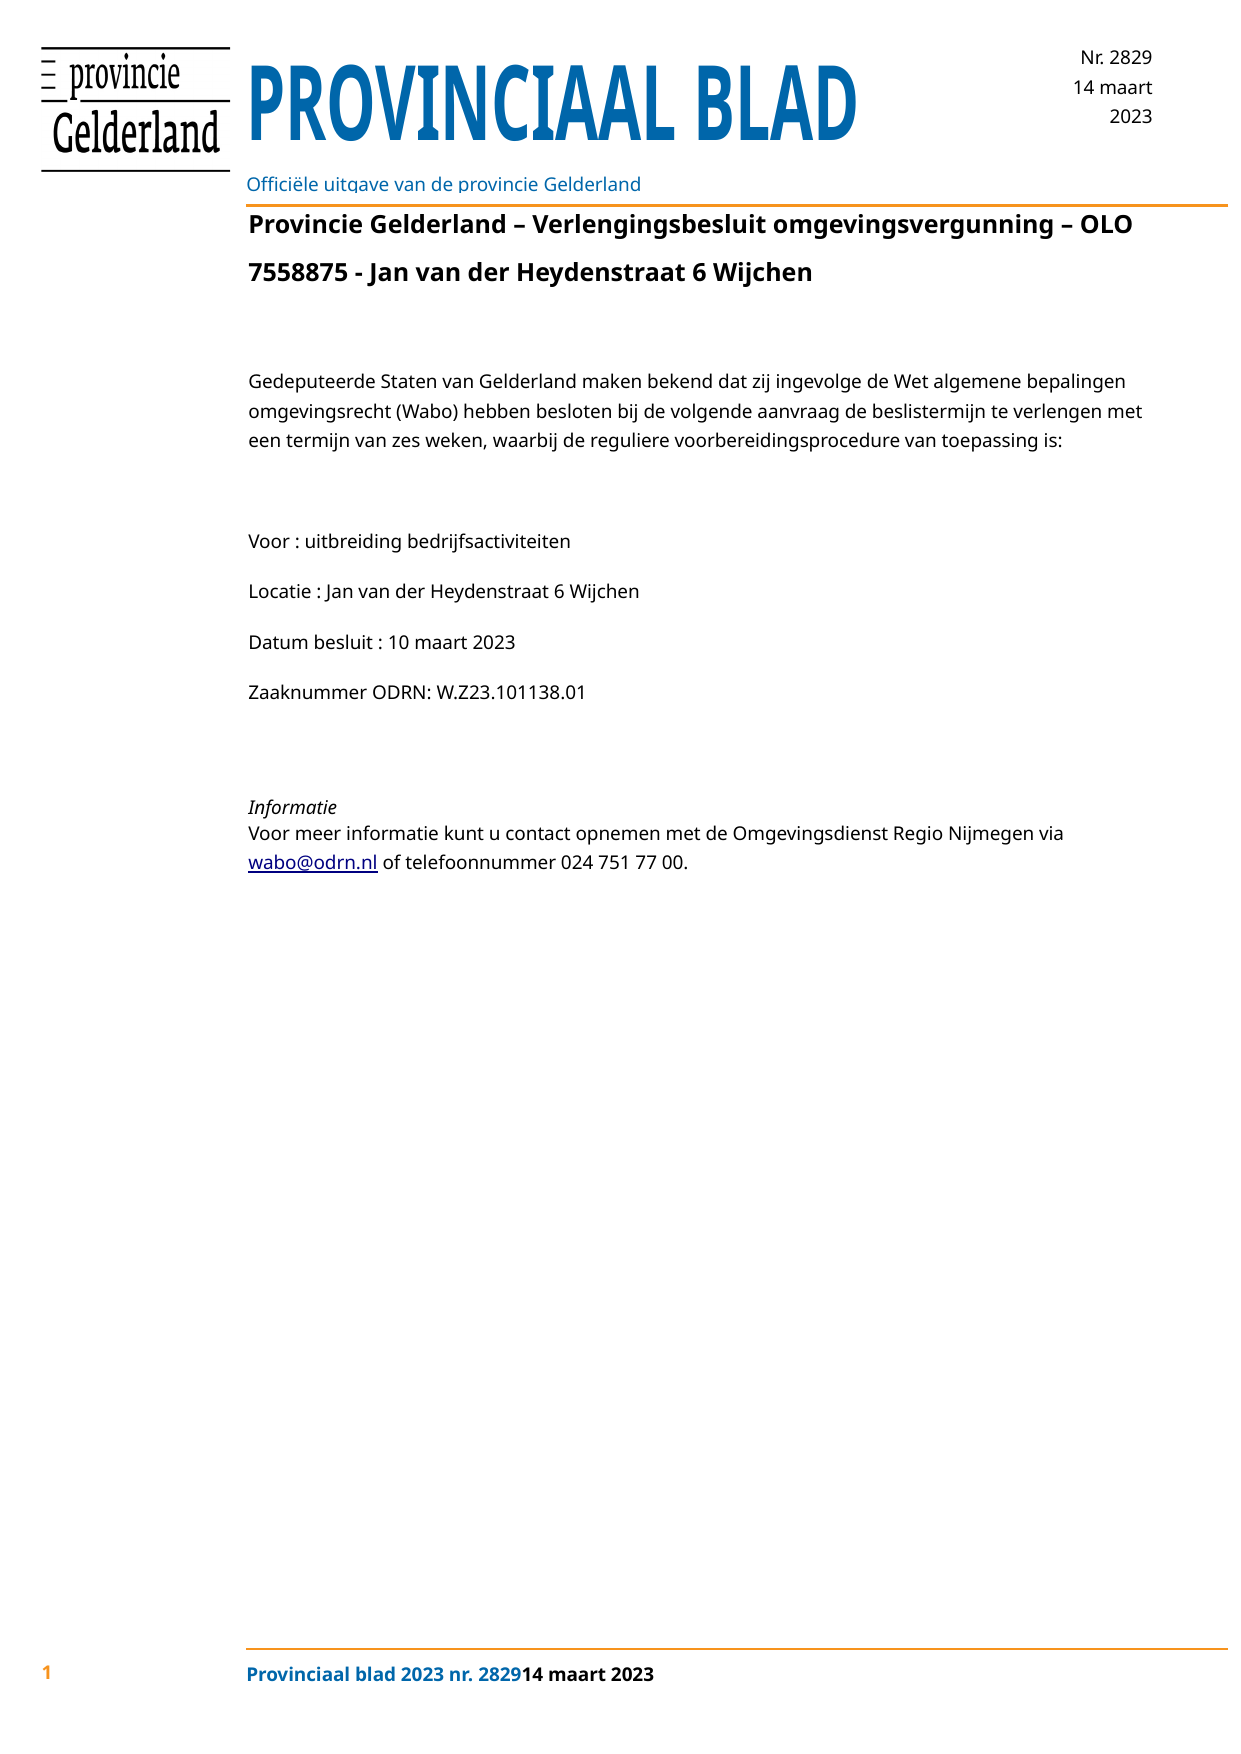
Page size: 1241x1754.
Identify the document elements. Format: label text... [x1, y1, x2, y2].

text Voor meer informatie kunt u contact opnemen met de Omgevingsdienst Regio Nijmegen via wabo@odrn.nl of telefoonnummer 024 751 77 00. [248, 820, 1152, 875]
text Datum besluit : 10 maart 2023 [248, 629, 1152, 655]
picture [41, 47, 231, 172]
text Provincie Gelderland – Verlengingsbesluit omgevingsvergunning – OLO 7558875 - Jan van der Heydenstraat 6 Wijchen [248, 207, 1152, 288]
text Voor : uitbreiding bedrijfsactiviteiten [248, 528, 1152, 554]
text Zaaknummer ODRN: W.Z23.101138.01 [248, 679, 1152, 705]
text Locatie : Jan van der Heydenstraat 6 Wijchen [248, 579, 1152, 604]
text Informatie [248, 794, 1152, 820]
text Gedeputeerde Staten van Gelderland maken bekend dat zij ingevolge de Wet algemene bepalingen omgevingsrecht (Wabo) hebben besloten bij de volgende aanvraag de beslistermijn te verlengen met een termijn van zes weken, waarbij de reguliere voorbereidingsprocedure van toepassing is: [248, 368, 1152, 453]
